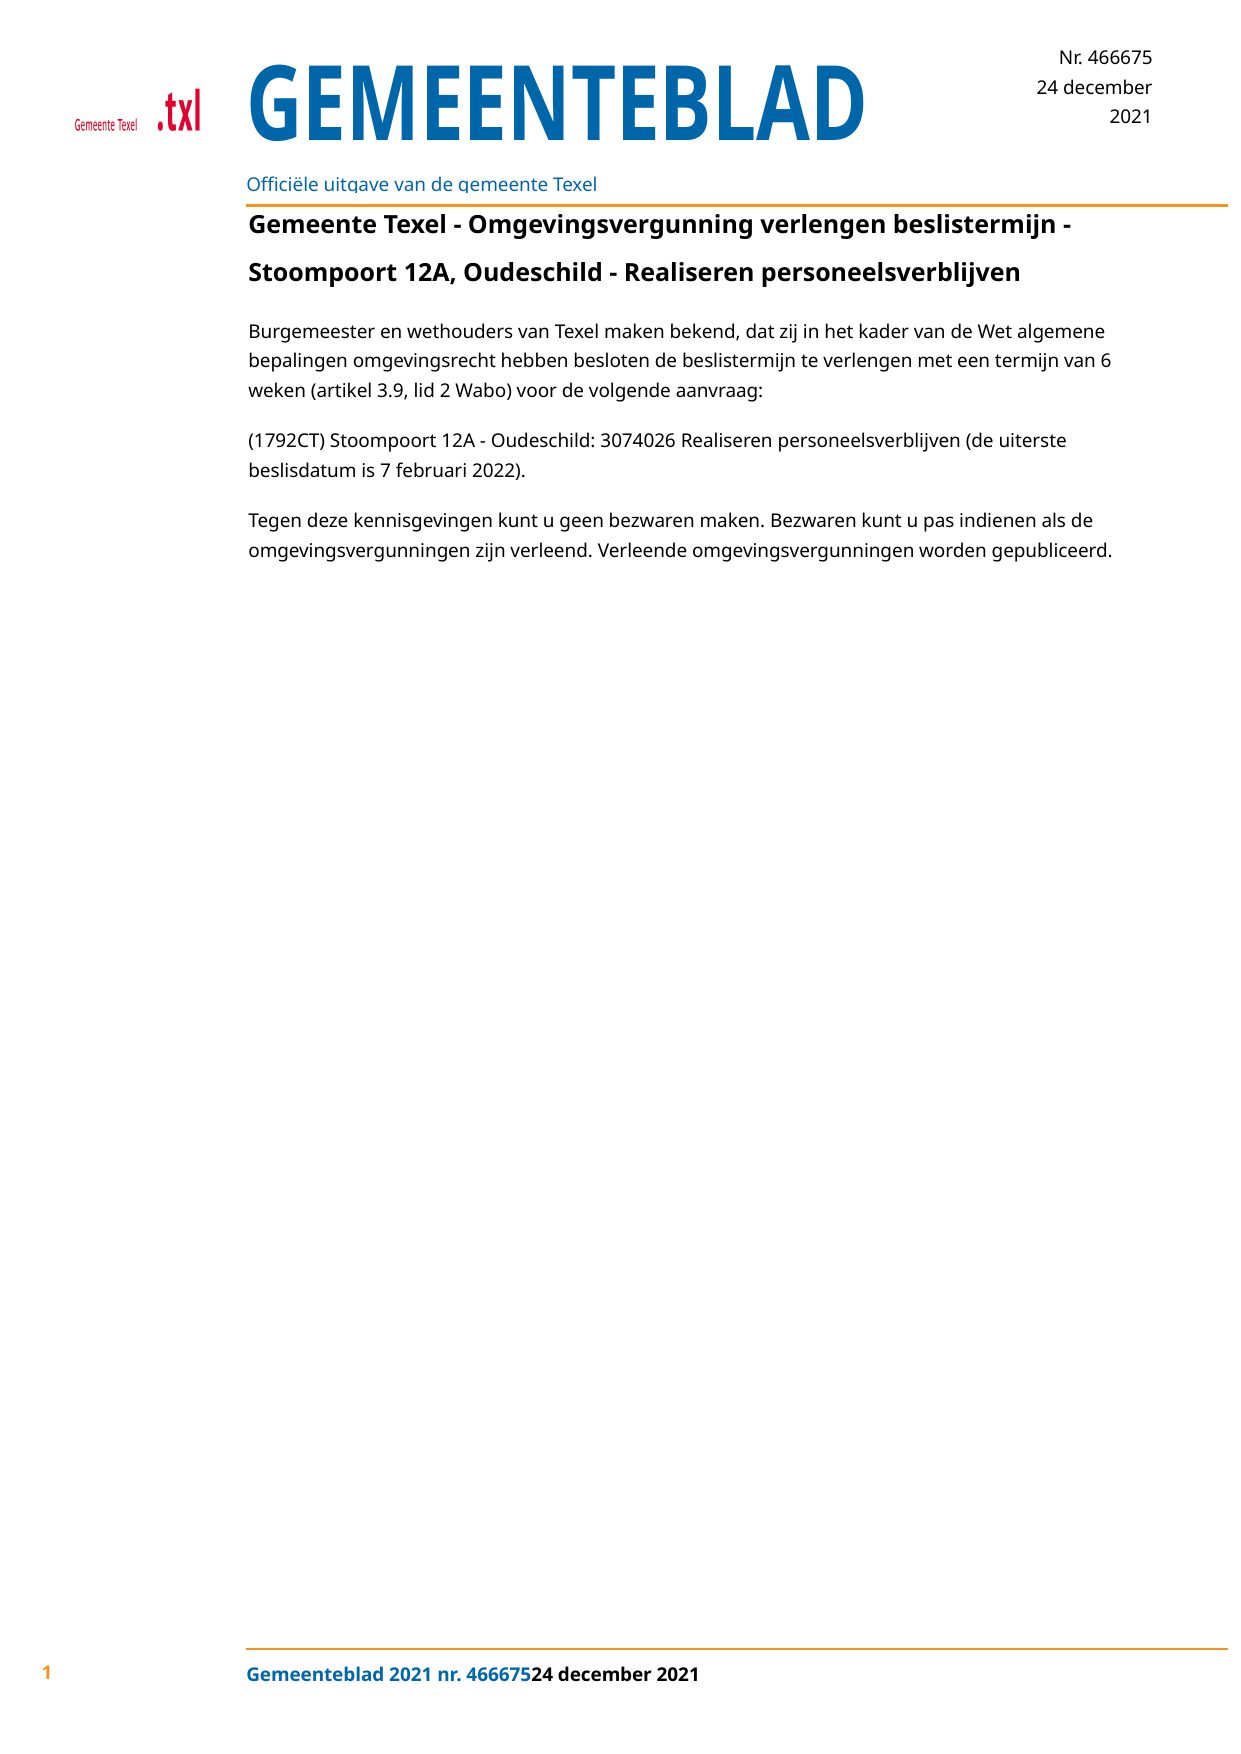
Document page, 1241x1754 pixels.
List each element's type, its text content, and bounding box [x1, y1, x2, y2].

text Gemeente Texel - Omgevingsvergunning verlengen beslistermijn - Stoompoort 12A, Oudeschild - Realiseren personeelsverblijven [248, 207, 1152, 288]
text Tegen deze kennisgevingen kunt u geen bezwaren maken. Bezwaren kunt u pas indienen als de omgevingsvergunningen zijn verleend. Verleende omgevingsvergunningen worden gepubliceerd. [248, 507, 1152, 563]
text Burgemeester en wethouders van Texel maken bekend, dat zij in het kader van de Wet algemene bepalingen omgevingsrecht hebben besloten de beslistermijn te verlengen met een termijn van 6 weken (artikel 3.9, lid 2 Wabo) voor de volgende aanvraag: [248, 318, 1152, 403]
text (1792CT) Stoompoort 12A - Oudeschild: 3074026 Realiseren personeelsverblijven (de uiterste beslisdatum is 7 februari 2022). [248, 427, 1152, 483]
picture [41, 47, 231, 172]
